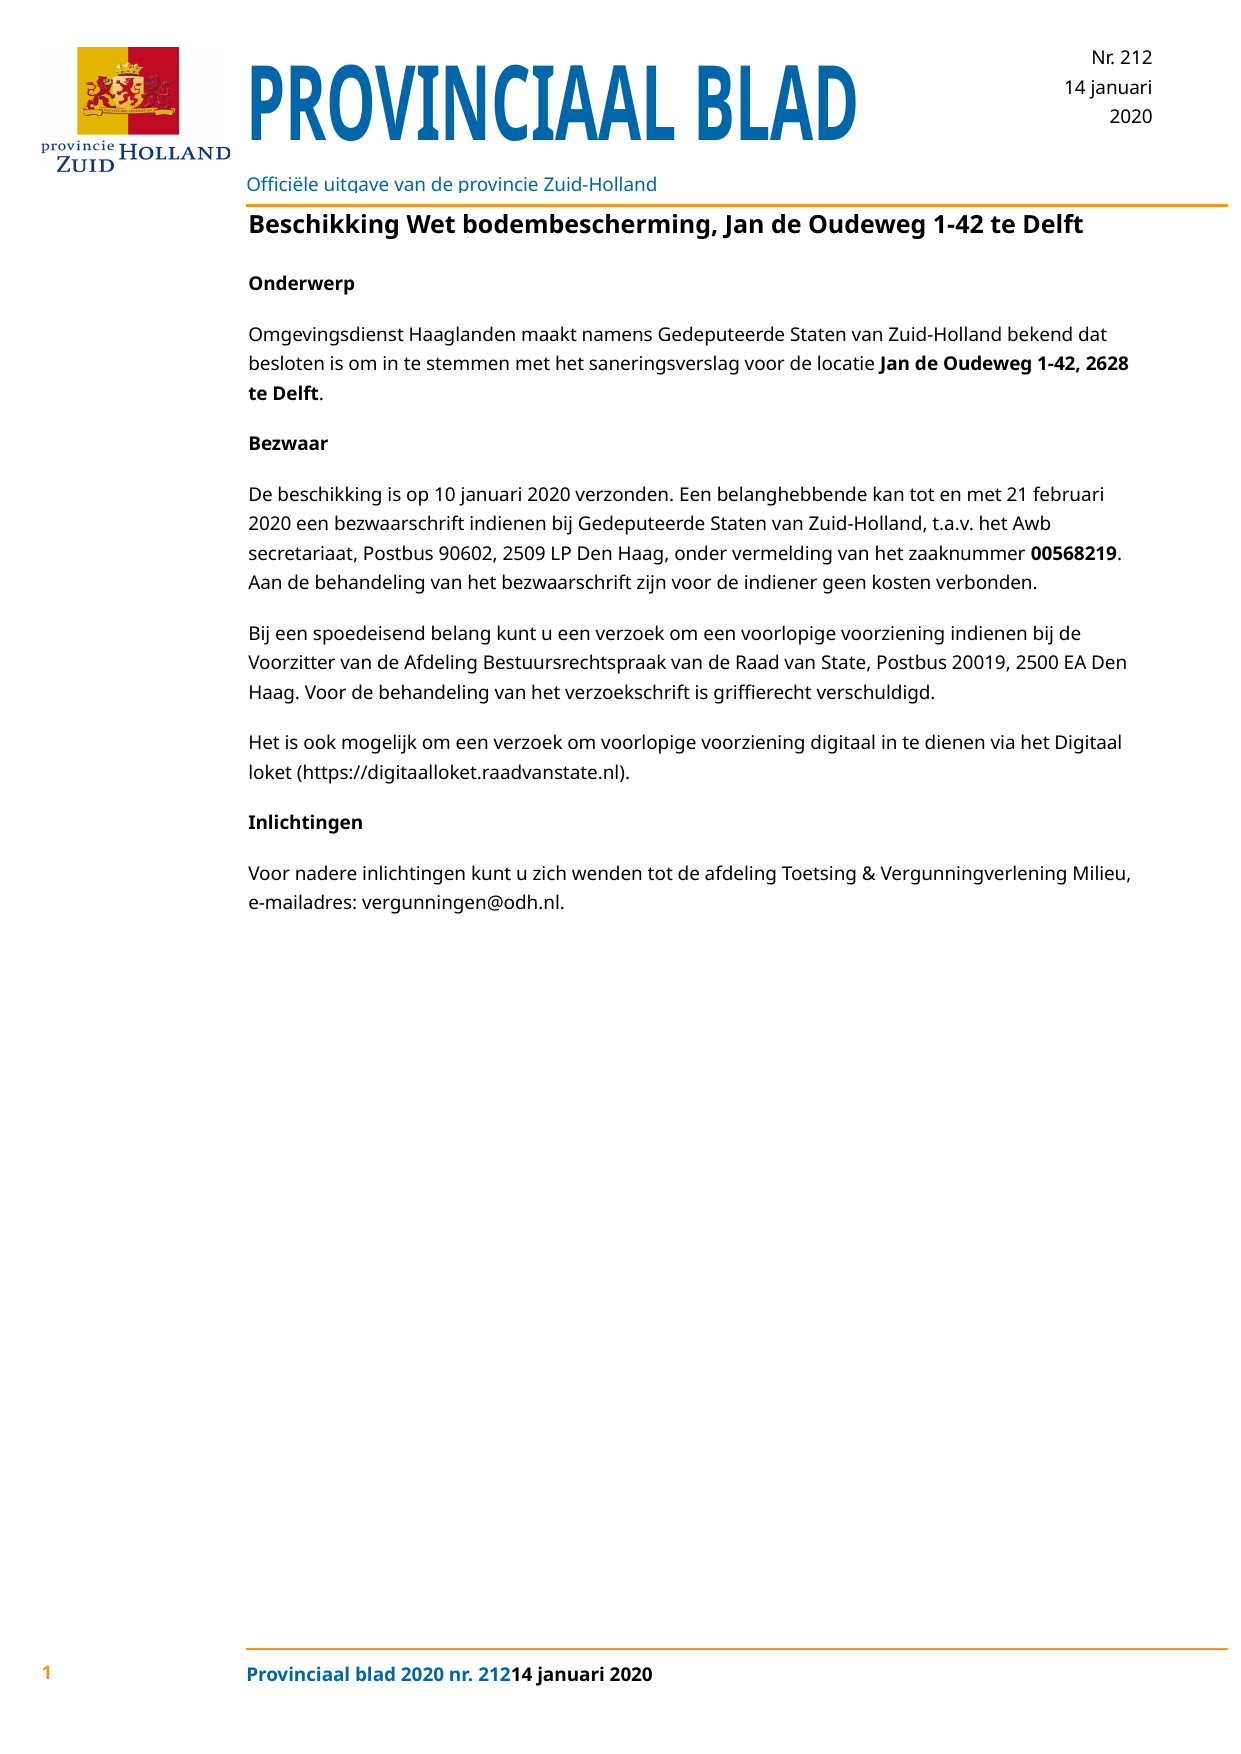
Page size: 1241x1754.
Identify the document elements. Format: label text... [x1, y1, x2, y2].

text Onderwerp [248, 270, 1152, 296]
text Bij een spoedeisend belang kunt u een verzoek om een voorlopige voorziening indienen bij de Voorzitter van de Afdeling Bestuursrechtspraak van de Raad van State, Postbus 20019, 2500 EA Den Haag. Voor de behandeling van het verzoekschrift is griffierecht verschuldigd. [248, 620, 1152, 705]
text Omgevingsdienst Haaglanden maakt namens Gedeputeerde Staten van Zuid-Holland bekend dat besloten is om in te stemmen met het saneringsverslag voor de locatie Jan de Oudeweg 1-42, 2628 te Delft. [248, 321, 1152, 406]
text De beschikking is op 10 januari 2020 verzonden. Een belanghebbende kan tot en met 21 februari 2020 een bezwaarschrift indienen bij Gedeputeerde Staten van Zuid-Holland, t.a.v. het Awb secretariaat, Postbus 90602, 2509 LP Den Haag, onder vermelding van het zaaknummer 00568219. Aan de behandeling van het bezwaarschrift zijn voor de indiener geen kosten verbonden. [248, 481, 1152, 595]
text Bezwaar [248, 430, 1152, 456]
text Inlichtingen [248, 809, 1152, 835]
picture [41, 47, 231, 172]
text Voor nadere inlichtingen kunt u zich wenden tot de afdeling Toetsing & Vergunningverlening Milieu, e-mailadres: vergunningen@odh.nl. [248, 860, 1152, 915]
text Beschikking Wet bodembescherming, Jan de Oudeweg 1-42 te Delft [248, 207, 1152, 241]
text Het is ook mogelijk om een verzoek om voorlopige voorziening digitaal in te dienen via het Digitaal loket (https://digitaalloket.raadvanstate.nl). [248, 729, 1152, 785]
